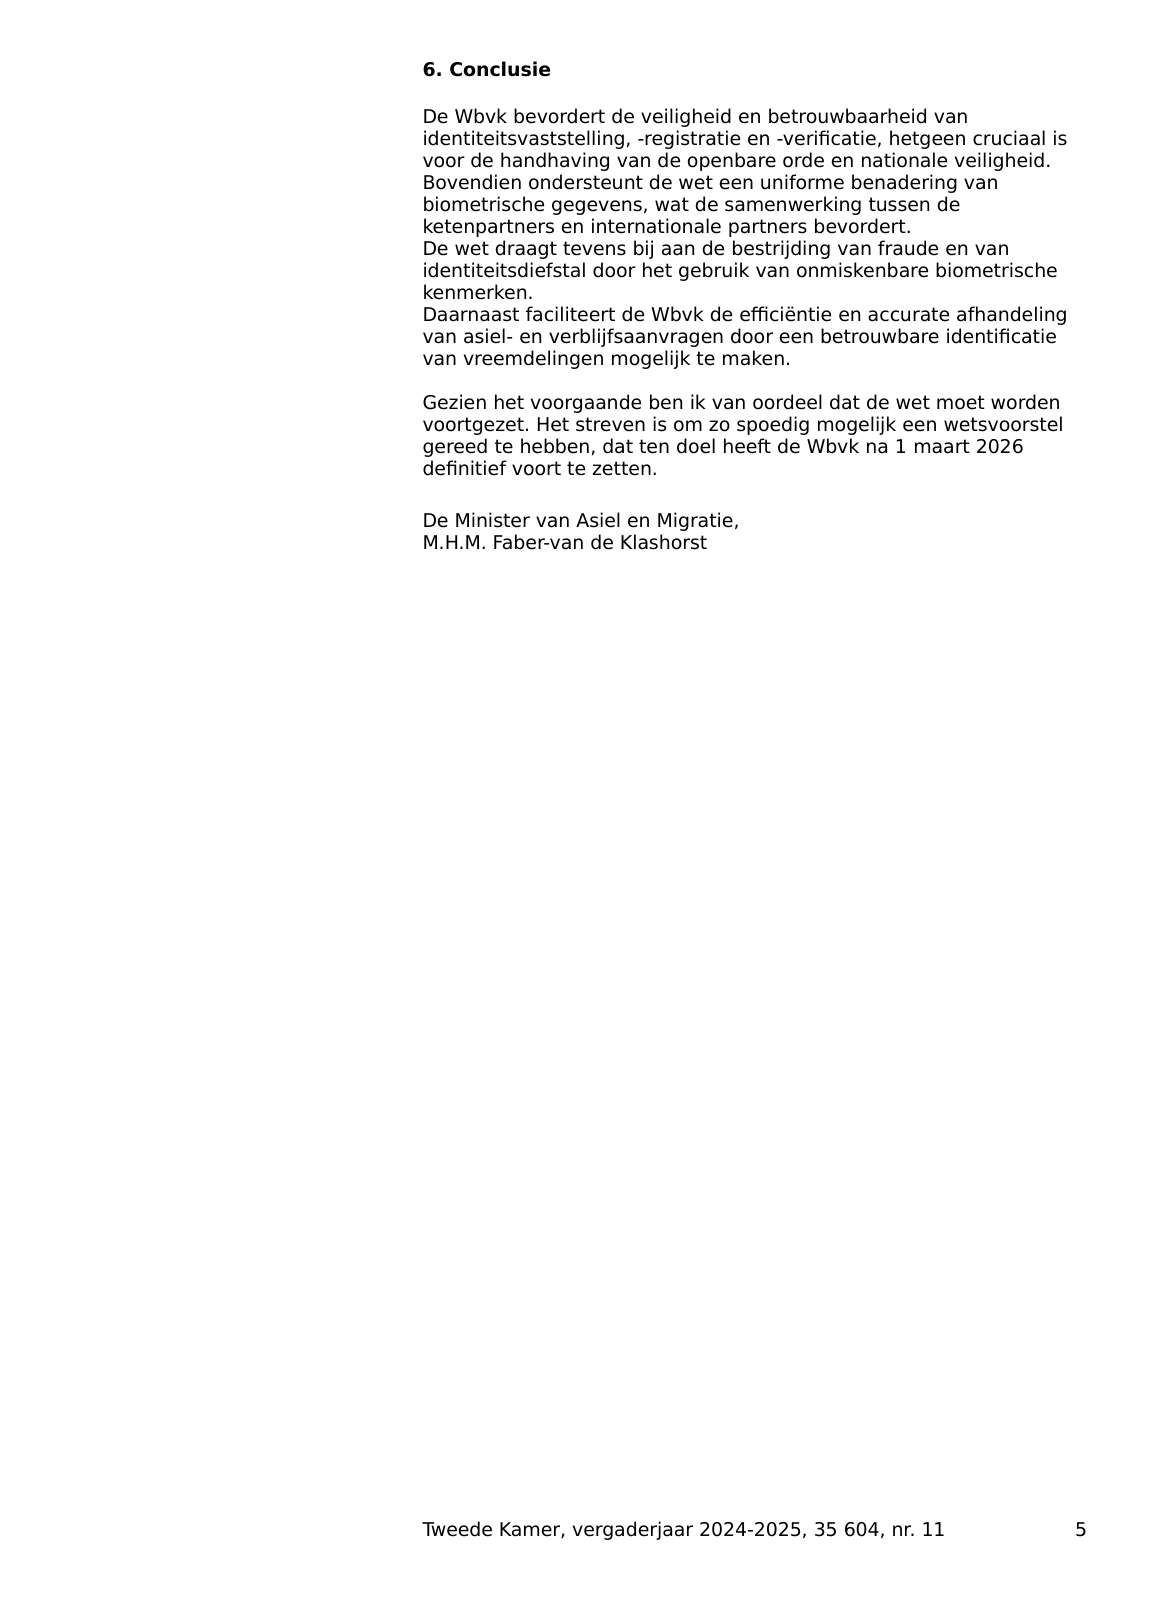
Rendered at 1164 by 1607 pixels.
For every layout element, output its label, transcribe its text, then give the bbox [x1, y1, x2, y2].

text De wet draagt tevens bij aan de bestrijding van fraude en van identiteitsdiefstal door het gebruik van onmiskenbare biometrische kenmerken. [422, 238, 1087, 304]
text Gezien het voorgaande ben ik van oordeel dat de wet moet worden voortgezet. Het streven is om zo spoedig mogelijk een wetsvoorstel gereed te hebben, dat ten doel heeft de Wbvk na 1 maart 2026 definitief voort te zetten. [422, 392, 1087, 480]
text Daarnaast faciliteert de Wbvk de efficiëntie en accurate afhandeling van asiel- en verblijfsaanvragen door een betrouwbare identificatie van vreemdelingen mogelijk te maken. [422, 304, 1087, 370]
text De Wbvk bevordert de veiligheid en betrouwbaarheid van identiteitsvaststelling, -registratie en -verificatie, hetgeen cruciaal is voor de handhaving van de openbare orde en nationale veiligheid. Bovendien ondersteunt de wet een uniforme benadering van biometrische gegevens, wat de samenwerking tussen de ketenpartners en internationale partners bevordert. [422, 106, 1087, 238]
subtitle 6. Conclusie [422, 59, 1087, 81]
text De Minister van Asiel en Migratie, M.H.M. Faber-van de Klashorst [422, 510, 1087, 554]
